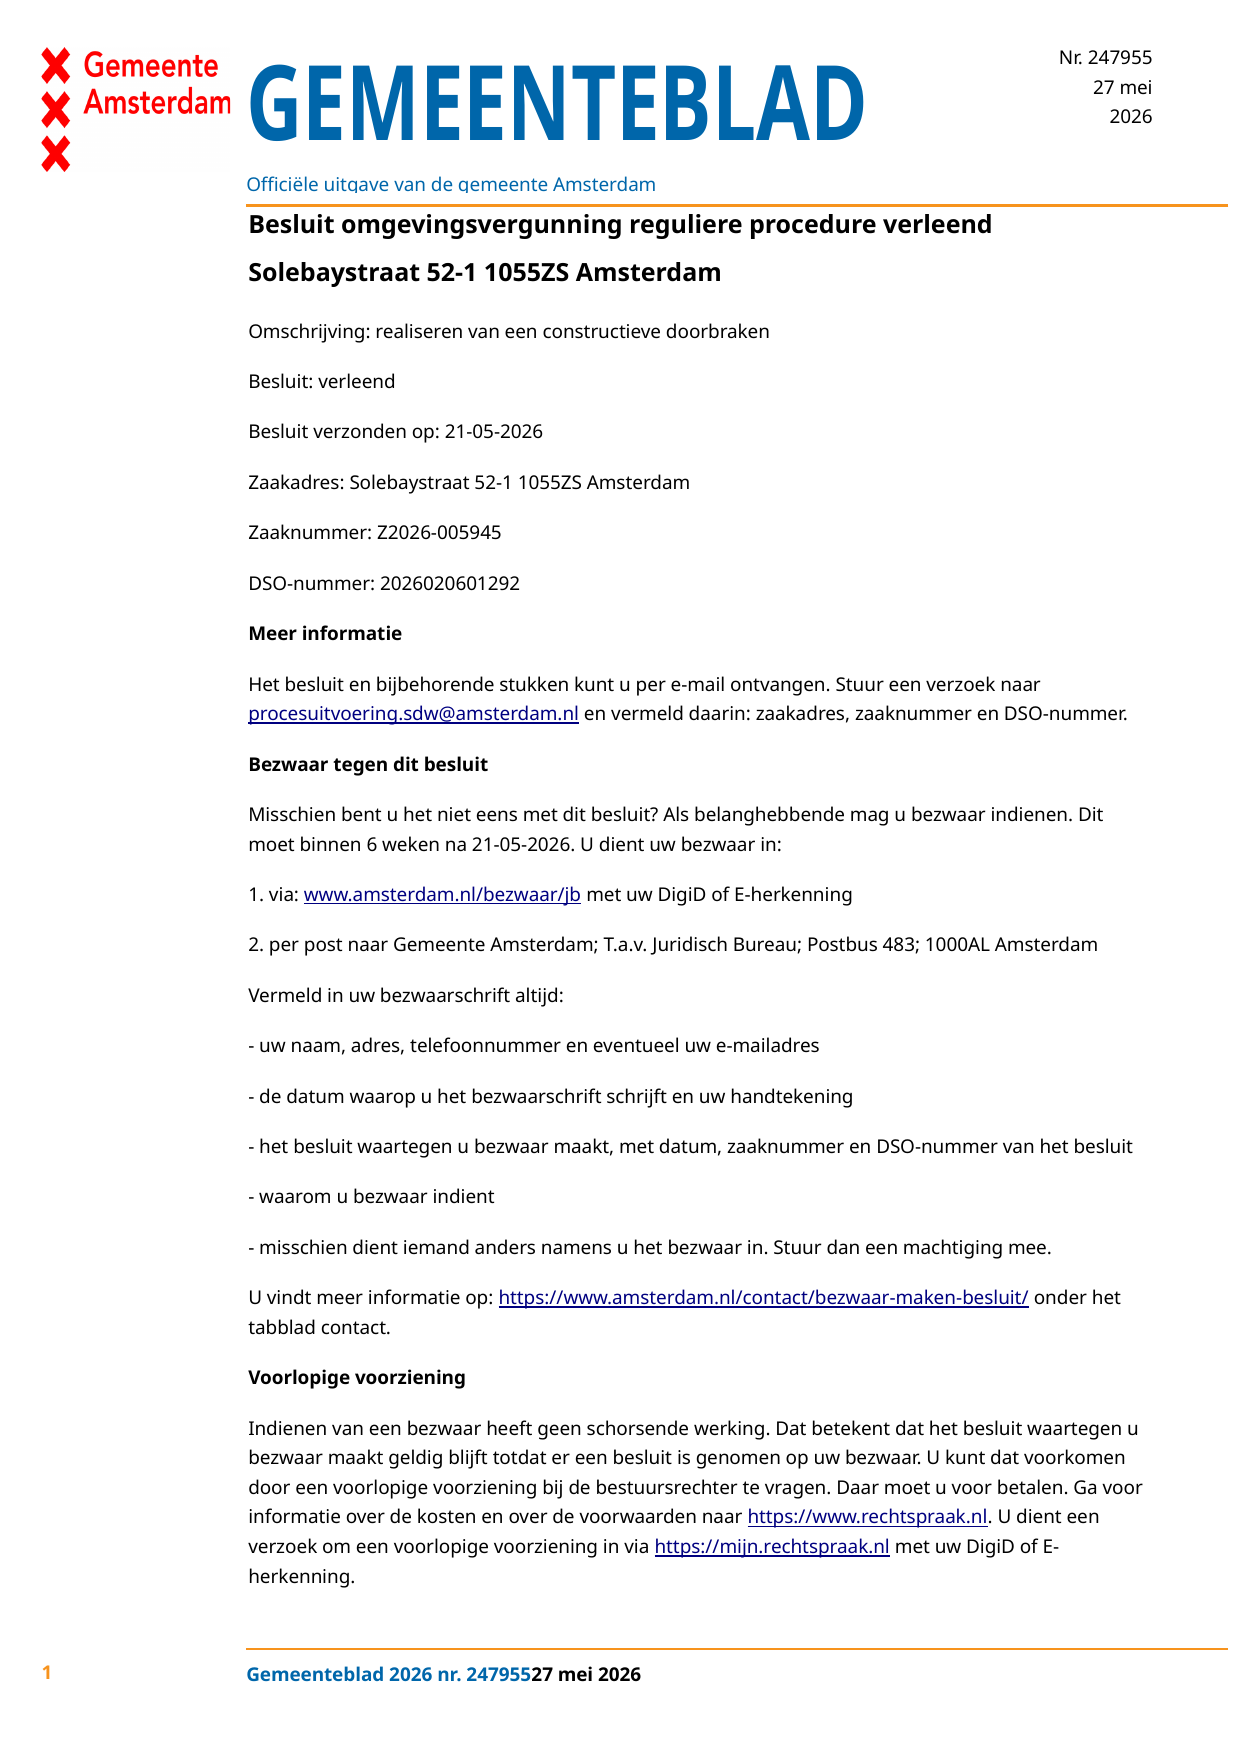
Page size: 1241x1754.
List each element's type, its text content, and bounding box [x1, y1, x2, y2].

text - uw naam, adres, telefoonnummer en eventueel uw e-mailadres [248, 1032, 1152, 1058]
text Bezwaar tegen dit besluit [248, 751, 1152, 777]
text Meer informatie [248, 620, 1152, 646]
text Besluit: verleend [248, 368, 1152, 394]
text Indienen van een bezwaar heeft geen schorsende werking. Dat betekent dat het besluit waartegen u bezwaar maakt geldig blijft totdat er een besluit is genomen op uw bezwaar. U kunt dat voorkomen door een voorlopige voorziening bij de bestuursrechter te vragen. Daar moet u voor betalen. Ga voor informatie over de kosten en over de voorwaarden naar https://www.rechtspraak.nl. U dient een verzoek om een voorlopige voorziening in via https://mijn.rechtspraak.nl met uw DigiD of E-herkenning. [248, 1415, 1152, 1589]
text Misschien bent u het niet eens met dit besluit? Als belanghebbende mag u bezwaar indienen. Dit moet binnen 6 weken na 21-05-2026. U dient uw bezwaar in: [248, 801, 1152, 857]
text Zaaknummer: Z2026-005945 [248, 519, 1152, 545]
picture [41, 47, 231, 172]
text Omschrijving: realiseren van een constructieve doorbraken [248, 318, 1152, 344]
text Besluit omgevingsvergunning reguliere procedure verleend Solebaystraat 52-1 1055ZS Amsterdam [248, 207, 1152, 288]
text - de datum waarop u het bezwaarschrift schrijft en uw handtekening [248, 1083, 1152, 1109]
text - het besluit waartegen u bezwaar maakt, met datum, zaaknummer en DSO-nummer van het besluit [248, 1133, 1152, 1159]
text Besluit verzonden op: 21-05-2026 [248, 419, 1152, 444]
text U vindt meer informatie op: https://www.amsterdam.nl/contact/bezwaar-maken-besluit/ onder het tabblad contact. [248, 1284, 1152, 1340]
text Vermeld in uw bezwaarschrift altijd: [248, 982, 1152, 1008]
text 2. per post naar Gemeente Amsterdam; T.a.v. Juridisch Bureau; Postbus 483; 1000AL Amsterdam [248, 932, 1152, 957]
text Voorlopige voorziening [248, 1364, 1152, 1390]
text - waarom u bezwaar indient [248, 1184, 1152, 1209]
text DSO-nummer: 2026020601292 [248, 570, 1152, 596]
text Het besluit en bijbehorende stukken kunt u per e-mail ontvangen. Stuur een verzoek naar procesuitvoering.sdw@amsterdam.nl en vermeld daarin: zaakadres, zaaknummer en DSO-nummer. [248, 671, 1152, 726]
text Zaakadres: Solebaystraat 52-1 1055ZS Amsterdam [248, 469, 1152, 495]
text - misschien dient iemand anders namens u het bezwaar in. Stuur dan een machtiging mee. [248, 1234, 1152, 1260]
text 1. via: www.amsterdam.nl/bezwaar/jb met uw DigiD of E-herkenning [248, 881, 1152, 907]
